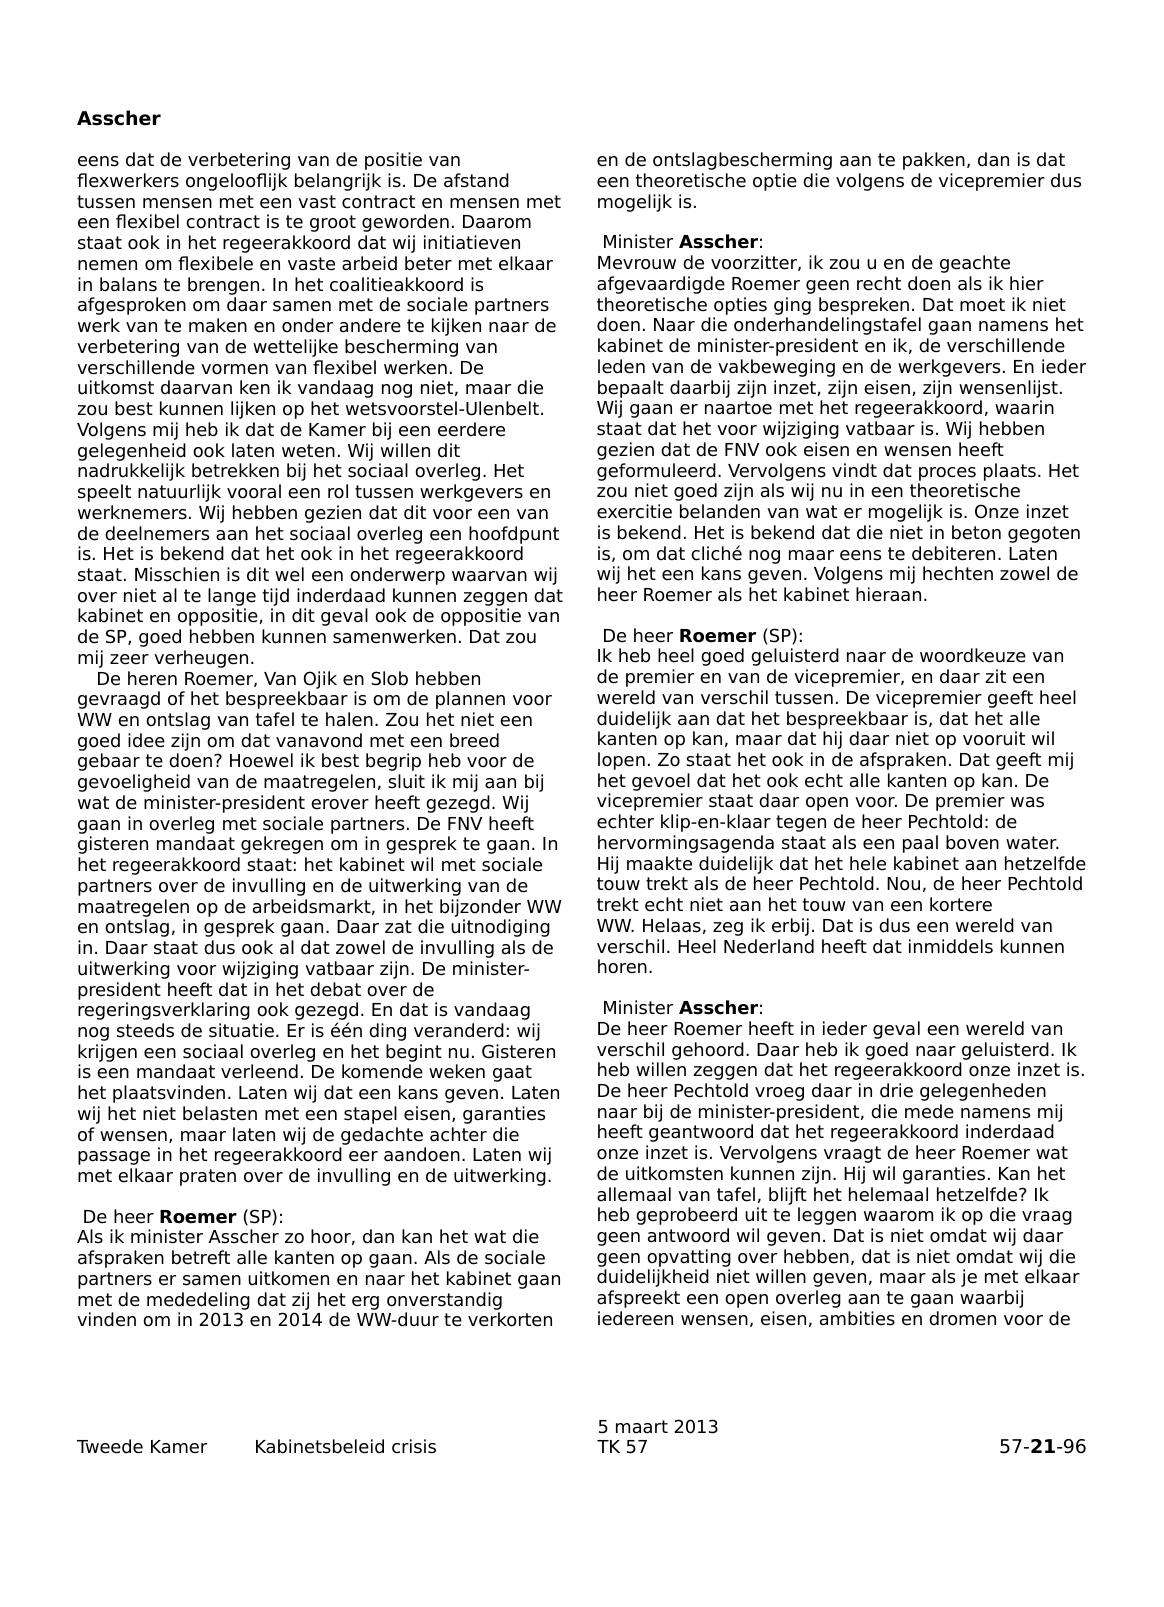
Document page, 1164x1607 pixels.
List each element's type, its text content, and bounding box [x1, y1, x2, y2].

text Minister Asscher: [596, 998, 1087, 1019]
text De heer Roemer (SP): [596, 626, 1087, 646]
text De heer Roemer heeft in ieder geval een wereld van verschil gehoord. Daar heb ik goed naar geluisterd. Ik heb willen zeggen dat het regeerakkoord onze inzet is. De heer Pechtold vroeg daar in drie gelegenheden naar bij de minister-president, die mede namens mij heeft geantwoord dat het regeerakkoord inderdaad onze inzet is. Vervolgens vraagt de heer Roemer wat de uitkomsten kunnen zijn. Hij wil garanties. Kan het allemaal van tafel, blijft het helemaal hetzelfde? Ik heb geprobeerd uit te leggen waarom ik op die vraag geen antwoord wil geven. Dat is niet omdat wij daar geen opvatting over hebben, dat is niet omdat wij die duidelijkheid niet willen geven, maar als je met elkaar afspreekt een open overleg aan te gaan waarbij iedereen wensen, eisen, ambities en dromen voor de [596, 1019, 1087, 1329]
text en de ontslagbescherming aan te pakken, dan is dat een theoretische optie die volgens de vicepremier dus mogelijk is. [596, 150, 1087, 212]
text De heer Roemer (SP): [77, 1207, 567, 1227]
text Minister Asscher: [596, 232, 1087, 253]
text Ik heb heel goed geluisterd naar de woordkeuze van de premier en van de vicepremier, en daar zit een wereld van verschil tussen. De vicepremier geeft heel duidelijk aan dat het bespreekbaar is, dat het alle kanten op kan, maar dat hij daar niet op vooruit wil lopen. Zo staat het ook in de afspraken. Dat geeft mij het gevoel dat het ook echt alle kanten op kan. De vicepremier staat daar open voor. De premier was echter klip-en-klaar tegen de heer Pechtold: de hervormingsagenda staat als een paal boven water. Hij maakte duidelijk dat het hele kabinet aan hetzelfde touw trekt als de heer Pechtold. Nou, de heer Pechtold trekt echt niet aan het touw van een kortere WW. Helaas, zeg ik erbij. Dat is dus een wereld van verschil. Heel Nederland heeft dat inmiddels kunnen horen. [596, 646, 1087, 978]
text eens dat de verbetering van de positie van flexwerkers ongelooflijk belangrijk is. De afstand tussen mensen met een vast contract en mensen met een flexibel contract is te groot geworden. Daarom staat ook in het regeerakkoord dat wij initiatieven nemen om flexibele en vaste arbeid beter met elkaar in balans te brengen. In het coalitieakkoord is afgesproken om daar samen met de sociale partners werk van te maken en onder andere te kijken naar de verbetering van de wettelijke bescherming van verschillende vormen van flexibel werken. De uitkomst daarvan ken ik vandaag nog niet, maar die zou best kunnen lijken op het wetsvoorstel-Ulenbelt. Volgens mij heb ik dat de Kamer bij een eerdere gelegenheid ook laten weten. Wij willen dit nadrukkelijk betrekken bij het sociaal overleg. Het speelt natuurlijk vooral een rol tussen werkgevers en werknemers. Wij hebben gezien dat dit voor een van de deelnemers aan het sociaal overleg een hoofdpunt is. Het is bekend dat het ook in het regeerakkoord staat. Misschien is dit wel een onderwerp waarvan wij over niet al te lange tijd inderdaad kunnen zeggen dat kabinet en oppositie, in dit geval ook de oppositie van de SP, goed hebben kunnen samenwerken. Dat zou mij zeer verheugen. [77, 150, 567, 668]
text Als ik minister Asscher zo hoor, dan kan het wat die afspraken betreft alle kanten op gaan. Als de sociale partners er samen uitkomen en naar het kabinet gaan met de mededeling dat zij het erg onverstandig vinden om in 2013 en 2014 de WW-duur te verkorten [77, 1227, 567, 1331]
text Mevrouw de voorzitter, ik zou u en de geachte afgevaardigde Roemer geen recht doen als ik hier theoretische opties ging bespreken. Dat moet ik niet doen. Naar die onderhandelingstafel gaan namens het kabinet de minister-president en ik, de verschillende leden van de vakbeweging en de werkgevers. En ieder bepaalt daarbij zijn inzet, zijn eisen, zijn wensenlijst. Wij gaan er naartoe met het regeerakkoord, waarin staat dat het voor wijziging vatbaar is. Wij hebben gezien dat de FNV ook eisen en wensen heeft geformuleerd. Vervolgens vindt dat proces plaats. Het zou niet goed zijn als wij nu in een theoretische exercitie belanden van wat er mogelijk is. Onze inzet is bekend. Het is bekend dat die niet in beton gegoten is, om dat cliché nog maar eens te debiteren. Laten wij het een kans geven. Volgens mij hechten zowel de heer Roemer als het kabinet hieraan. [596, 253, 1087, 606]
text De heren Roemer, Van Ojik en Slob hebben gevraagd of het bespreekbaar is om de plannen voor WW en ontslag van tafel te halen. Zou het niet een goed idee zijn om dat vanavond met een breed gebaar te doen? Hoewel ik best begrip heb voor de gevoeligheid van de maatregelen, sluit ik mij aan bij wat de minister-president erover heeft gezegd. Wij gaan in overleg met sociale partners. De FNV heeft gisteren mandaat gekregen om in gesprek te gaan. In het regeerakkoord staat: het kabinet wil met sociale partners over de invulling en de uitwerking van de maatregelen op de arbeidsmarkt, in het bijzonder WW en ontslag, in gesprek gaan. Daar zat die uitnodiging in. Daar staat dus ook al dat zowel de invulling als de uitwerking voor wijziging vatbaar zijn. De minister-president heeft dat in het debat over de regeringsverklaring ook gezegd. En dat is vandaag nog steeds de situatie. Er is één ding veranderd: wij krijgen een sociaal overleg en het begint nu. Gisteren is een mandaat verleend. De komende weken gaat het plaatsvinden. Laten wij dat een kans geven. Laten wij het niet belasten met een stapel eisen, garanties of wensen, maar laten wij de gedachte achter die passage in het regeerakkoord eer aandoen. Laten wij met elkaar praten over de invulling en de uitwerking. [77, 668, 567, 1187]
